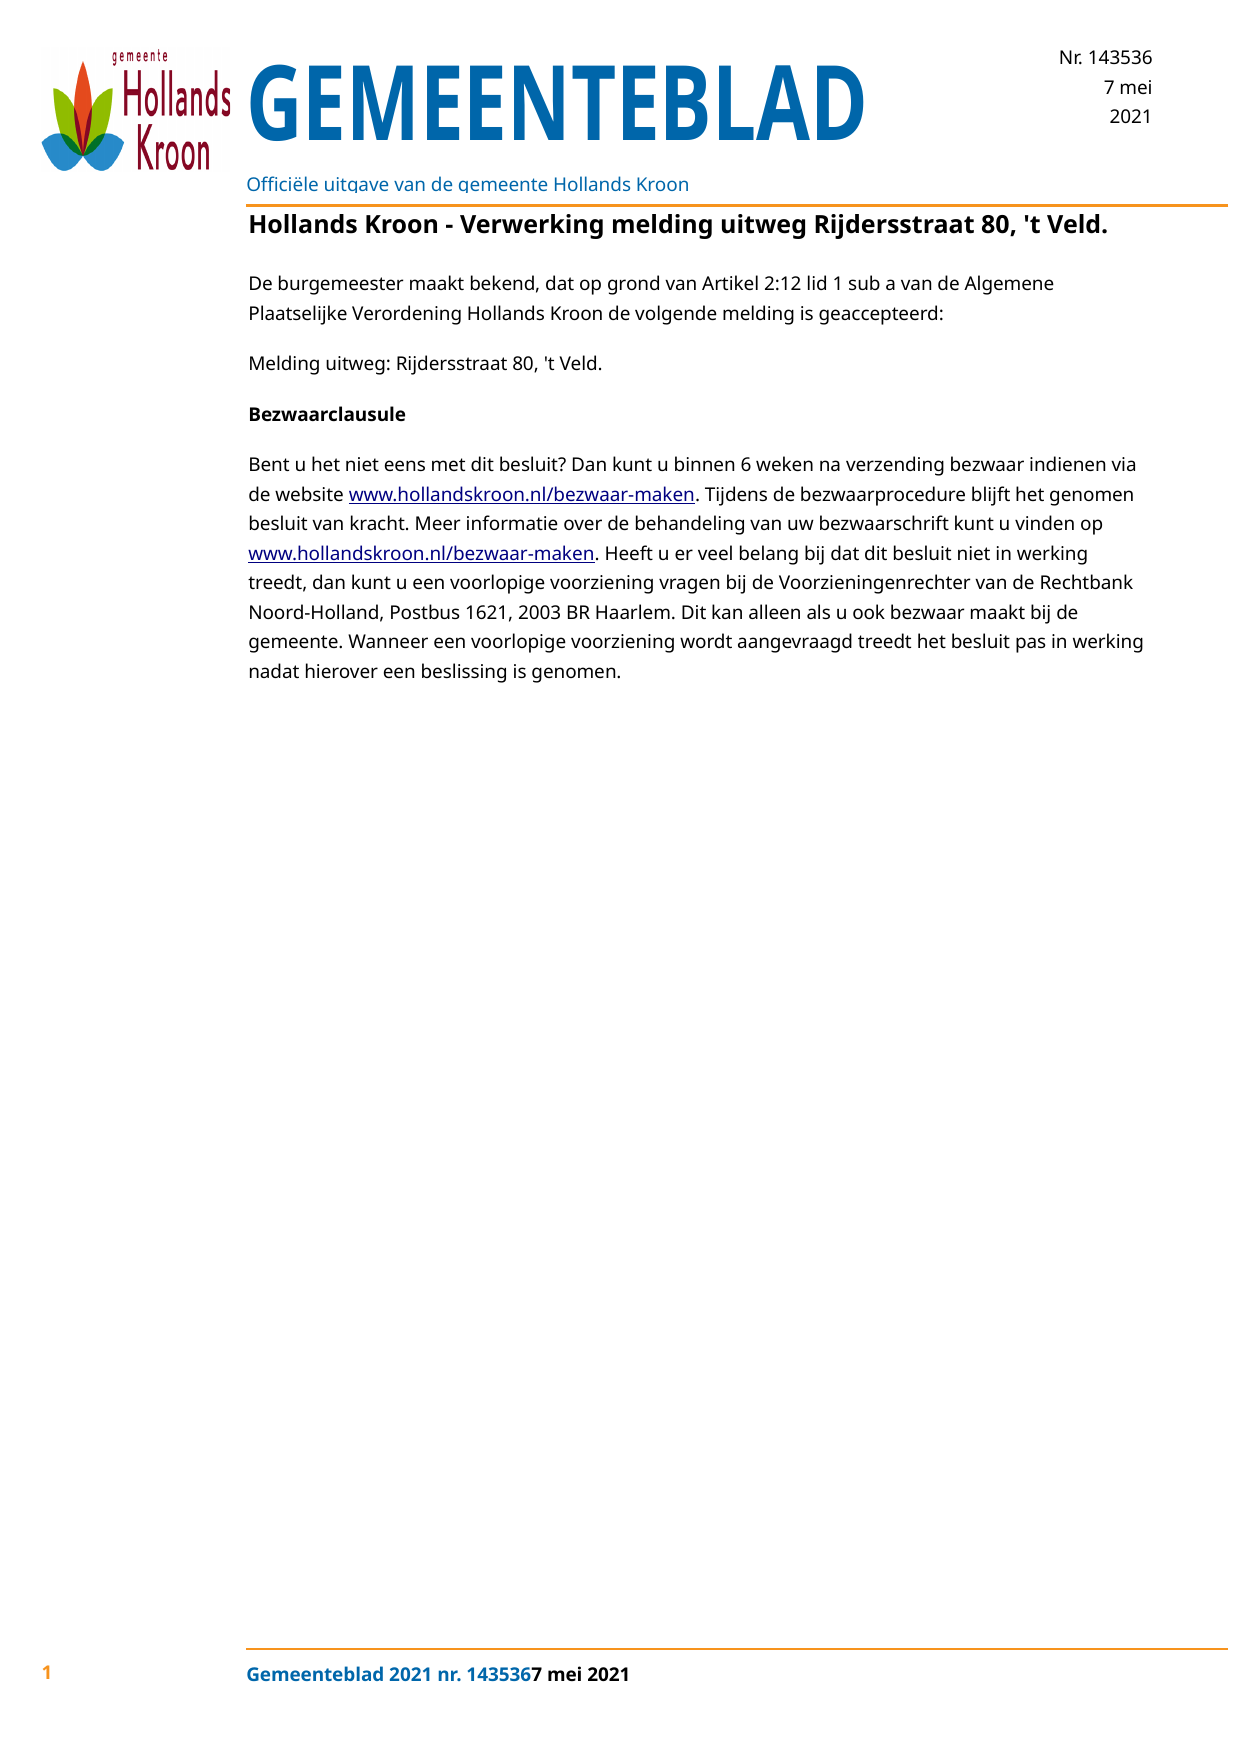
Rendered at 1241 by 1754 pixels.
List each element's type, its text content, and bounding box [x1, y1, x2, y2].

text Bent u het niet eens met dit besluit? Dan kunt u binnen 6 weken na verzending bezwaar indienen via de website www.hollandskroon.nl/bezwaar-maken. Tijdens de bezwaarprocedure blijft het genomen besluit van kracht. Meer informatie over de behandeling van uw bezwaarschrift kunt u vinden op www.hollandskroon.nl/bezwaar-maken. Heeft u er veel belang bij dat dit besluit niet in werking treedt, dan kunt u een voorlopige voorziening vragen bij de Voorzieningenrechter van de Rechtbank Noord-Holland, Postbus 1621, 2003 BR Haarlem. Dit kan alleen als u ook bezwaar maakt bij de gemeente. Wanneer een voorlopige voorziening wordt aangevraagd treedt het besluit pas in werking nadat hierover een beslissing is genomen. [248, 451, 1152, 684]
text Melding uitweg: Rijdersstraat 80, 't Veld. [248, 350, 1152, 376]
picture [41, 47, 231, 172]
text De burgemeester maakt bekend, dat op grond van Artikel 2:12 lid 1 sub a van de Algemene Plaatselijke Verordening Hollands Kroon de volgende melding is geaccepteerd: [248, 270, 1152, 326]
text Hollands Kroon - Verwerking melding uitweg Rijdersstraat 80, 't Veld. [248, 207, 1152, 241]
text Bezwaarclausule [248, 401, 1152, 426]
